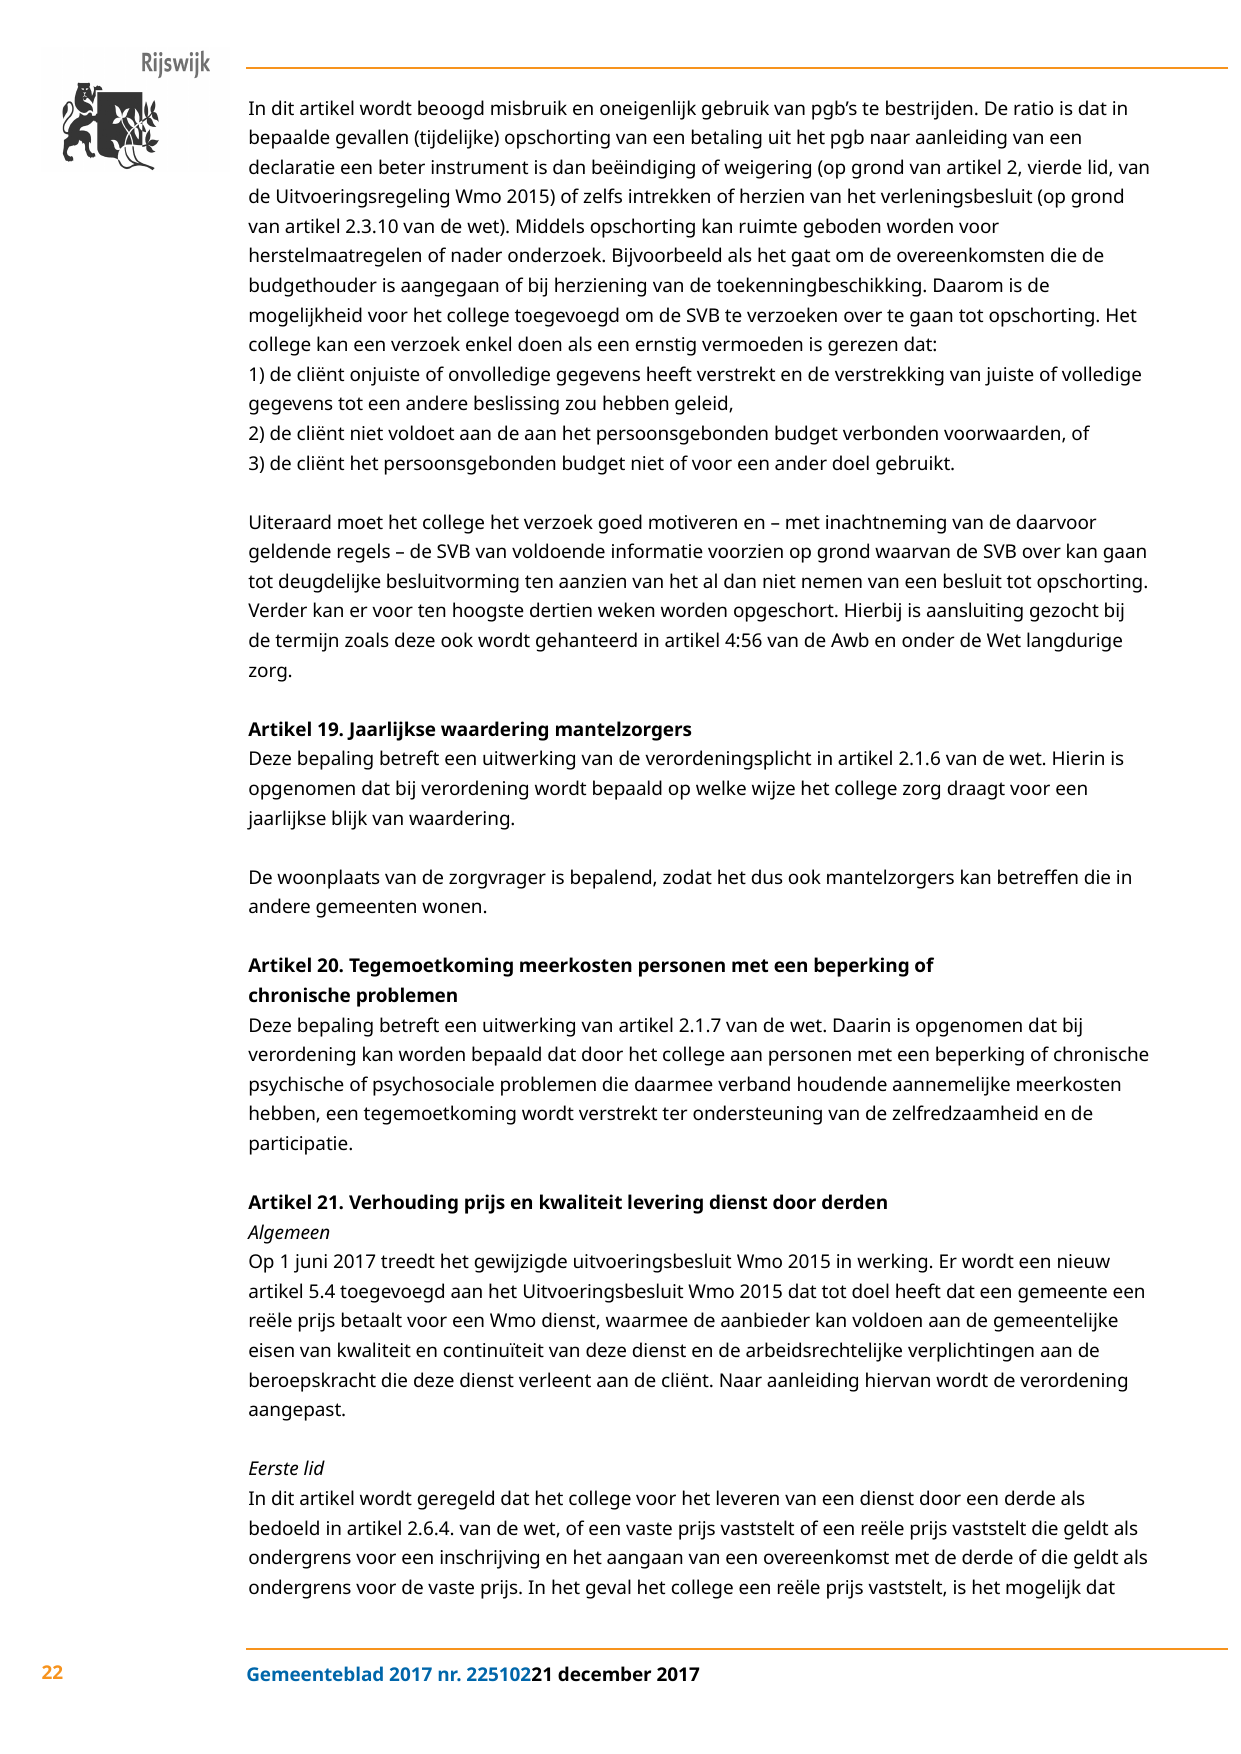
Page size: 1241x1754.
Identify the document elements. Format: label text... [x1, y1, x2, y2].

text De woonplaats van de zorgvrager is bepalend, zodat het dus ook mantelzorgers kan betreffen die in andere gemeenten wonen. [248, 864, 1152, 919]
text Eerste lid [248, 1456, 1152, 1481]
text Deze bepaling betreft een uitwerking van artikel 2.1.7 van de wet. Daarin is opgenomen dat bij verordening kan worden bepaald dat door het college aan personen met een beperking of chronische psychische of psychosociale problemen die daarmee verband houdende aannemelijke meerkosten hebben, een tegemoetkoming wordt verstrekt ter ondersteuning van de zelfredzaamheid en de participatie. [248, 1012, 1152, 1156]
text Verder kan er voor ten hoogste dertien weken worden opgeschort. Hierbij is aansluiting gezocht bij de termijn zoals deze ook wordt gehanteerd in artikel 4:56 van de Awb en onder de Wet langdurige zorg. [248, 598, 1152, 683]
text 3) de cliënt het persoonsgebonden budget niet of voor een ander doel gebruikt. [248, 450, 1152, 476]
text In dit artikel wordt beoogd misbruik en oneigenlijk gebruik van pgb’s te bestrijden. De ratio is dat in bepaalde gevallen (tijdelijke) opschorting van een betaling uit het pgb naar aanleiding van een declaratie een beter instrument is dan beëindiging of weigering (op grond van artikel 2, vierde lid, van de Uitvoeringsregeling Wmo 2015) of zelfs intrekken of herzien van het verleningsbesluit (op grond van artikel 2.3.10 van de wet). Middels opschorting kan ruimte geboden worden voor herstelmaatregelen of nader onderzoek. Bijvoorbeeld als het gaat om de overeenkomsten die de budgethouder is aangegaan of bij herziening van de toekenningbeschikking. Daarom is de mogelijkheid voor het college toegevoegd om de SVB te verzoeken over te gaan tot opschorting. Het college kan een verzoek enkel doen als een ernstig vermoeden is gerezen dat: [248, 95, 1152, 357]
text 2) de cliënt niet voldoet aan de aan het persoonsgebonden budget verbonden voorwaarden, of [248, 420, 1152, 446]
text Artikel 20. Tegemoetkoming meerkosten personen met een beperking of chronische problemen [248, 953, 1152, 1008]
text Algemeen [248, 1219, 1152, 1245]
text Artikel 21. Verhouding prijs en kwaliteit levering dienst door derden [248, 1189, 1152, 1215]
text Op 1 juni 2017 treedt het gewijzigde uitvoeringsbesluit Wmo 2015 in werking. Er wordt een nieuw artikel 5.4 toegevoegd aan het Uitvoeringsbesluit Wmo 2015 dat tot doel heeft dat een gemeente een reële prijs betaalt voor een Wmo dienst, waarmee de aanbieder kan voldoen aan de gemeentelijke eisen van kwaliteit en continuïteit van deze dienst en de arbeidsrechtelijke verplichtingen aan de beroepskracht die deze dienst verleent aan de cliënt. Naar aanleiding hiervan wordt de verordening aangepast. [248, 1248, 1152, 1422]
text Deze bepaling betreft een uitwerking van de verordeningsplicht in artikel 2.1.6 van de wet. Hierin is opgenomen dat bij verordening wordt bepaald op welke wijze het college zorg draagt voor een jaarlijkse blijk van waardering. [248, 746, 1152, 831]
picture [41, 47, 231, 172]
text Artikel 19. Jaarlijkse waardering mantelzorgers [248, 716, 1152, 742]
text 1) de cliënt onjuiste of onvolledige gegevens heeft verstrekt en de verstrekking van juiste of volledige gegevens tot een andere beslissing zou hebben geleid, [248, 361, 1152, 416]
text In dit artikel wordt geregeld dat het college voor het leveren van een dienst door een derde als bedoeld in artikel 2.6.4. van de wet, of een vaste prijs vaststelt of een reële prijs vaststelt die geldt als ondergrens voor een inschrijving en het aangaan van een overeenkomst met de derde of die geldt als ondergrens voor de vaste prijs. In het geval het college een reële prijs vaststelt, is het mogelijk dat [248, 1485, 1152, 1600]
text Uiteraard moet het college het verzoek goed motiveren en – met inachtneming van de daarvoor geldende regels – de SVB van voldoende informatie voorzien op grond waarvan de SVB over kan gaan tot deugdelijke besluitvorming ten aanzien van het al dan niet nemen van een besluit tot opschorting. [248, 509, 1152, 594]
